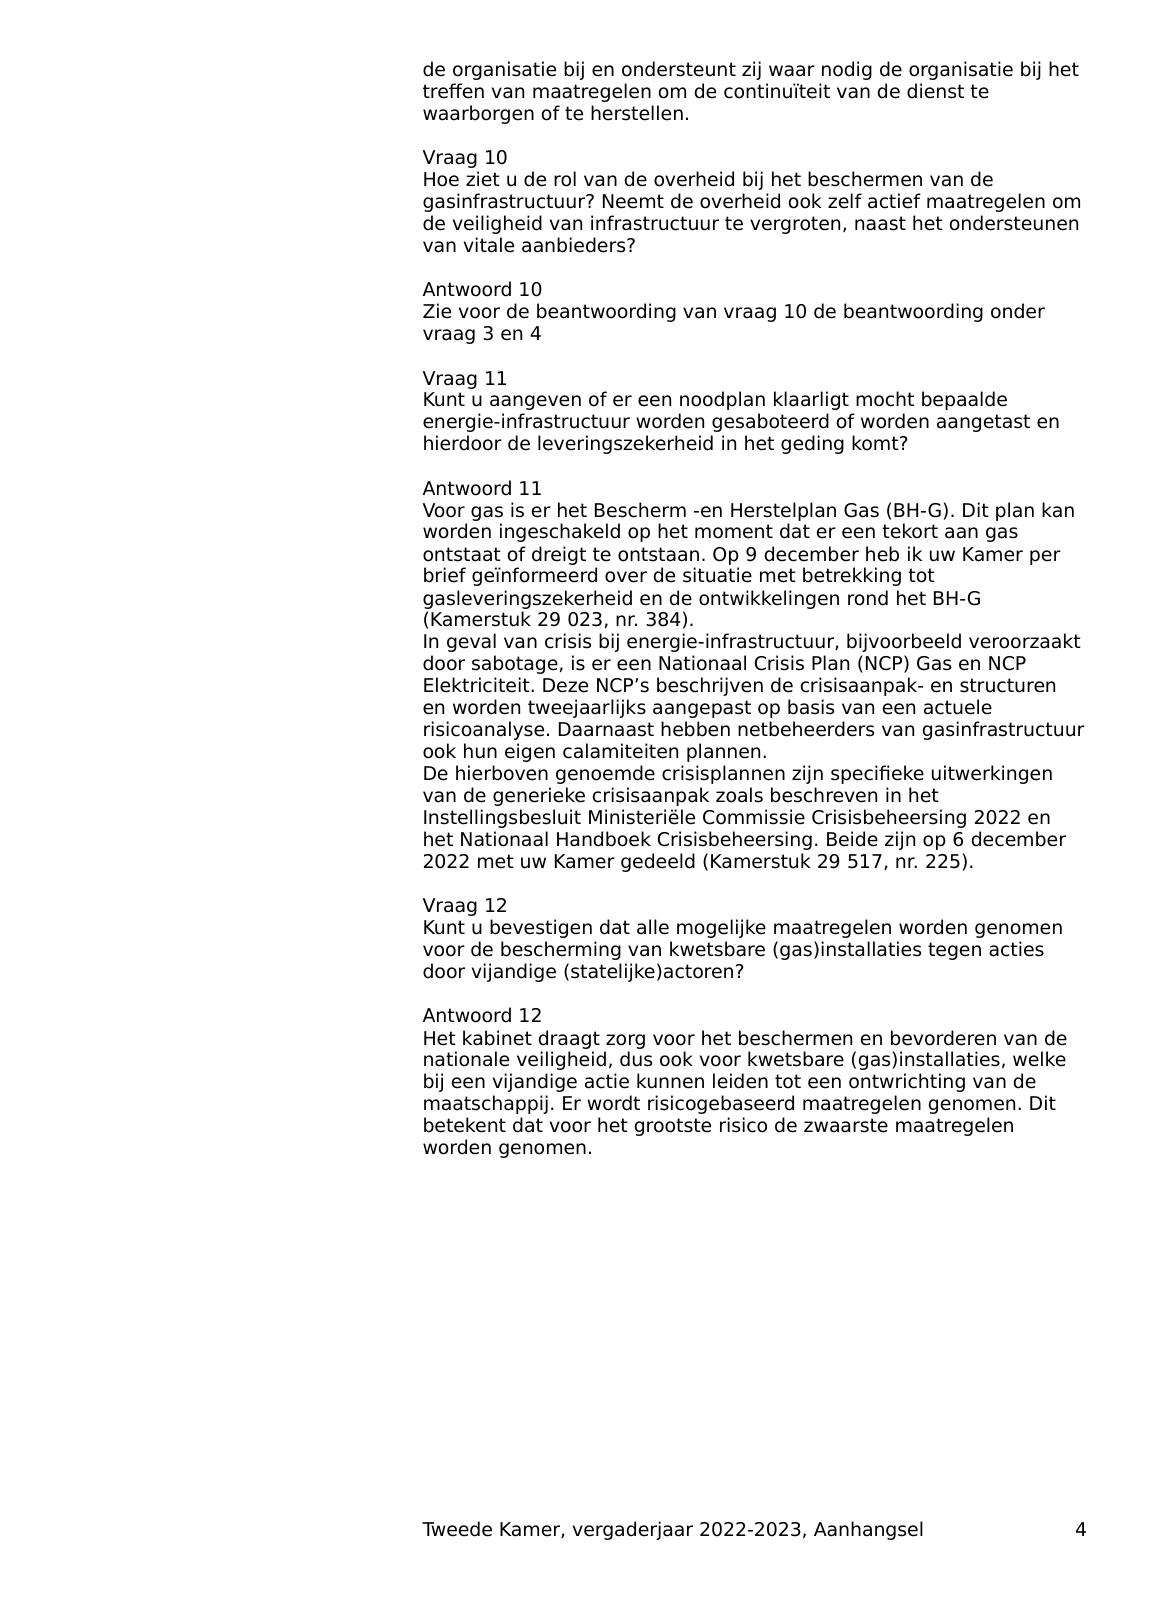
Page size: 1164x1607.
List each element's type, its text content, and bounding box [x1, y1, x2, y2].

text Kunt u aangeven of er een noodplan klaarligt mocht bepaalde energie-infrastructuur worden gesaboteerd of worden aangetast en hierdoor de leveringszekerheid in het geding komt? [422, 389, 1087, 455]
text Vraag 12 [422, 895, 1087, 917]
text Antwoord 11 [422, 477, 1087, 499]
text Vraag 10 [422, 147, 1087, 169]
text Vraag 11 [422, 367, 1087, 389]
text de organisatie bij en ondersteunt zij waar nodig de organisatie bij het treffen van maatregelen om de continuïteit van de dienst te waarborgen of te herstellen. [422, 59, 1087, 125]
text Antwoord 10 [422, 279, 1087, 301]
text Antwoord 12 [422, 1005, 1087, 1027]
text Zie voor de beantwoording van vraag 10 de beantwoording onder vraag 3 en 4 [422, 301, 1087, 345]
text De hierboven genoemde crisisplannen zijn specifieke uitwerkingen van de generieke crisisaanpak zoals beschreven in het Instellingsbesluit Ministeriële Commissie Crisisbeheersing 2022 en het Nationaal Handboek Crisisbeheersing. Beide zijn op 6 december 2022 met uw Kamer gedeeld (Kamerstuk 29 517, nr. 225). [422, 763, 1087, 873]
text Voor gas is er het Bescherm -en Herstelplan Gas (BH-G). Dit plan kan worden ingeschakeld op het moment dat er een tekort aan gas ontstaat of dreigt te ontstaan. Op 9 december heb ik uw Kamer per brief geïnformeerd over de situatie met betrekking tot gasleveringszekerheid en de ontwikkelingen rond het BH-G (Kamerstuk 29 023, nr. 384). [422, 499, 1087, 631]
text Het kabinet draagt zorg voor het beschermen en bevorderen van de nationale veiligheid, dus ook voor kwetsbare (gas)installaties, welke bij een vijandige actie kunnen leiden tot een ontwrichting van de maatschappij. Er wordt risicogebaseerd maatregelen genomen. Dit betekent dat voor het grootste risico de zwaarste maatregelen worden genomen. [422, 1027, 1087, 1159]
text Hoe ziet u de rol van de overheid bij het beschermen van de gasinfrastructuur? Neemt de overheid ook zelf actief maatregelen om de veiligheid van infrastructuur te vergroten, naast het ondersteunen van vitale aanbieders? [422, 169, 1087, 257]
text In geval van crisis bij energie-infrastructuur, bijvoorbeeld veroorzaakt door sabotage, is er een Nationaal Crisis Plan (NCP) Gas en NCP Elektriciteit. Deze NCP’s beschrijven de crisisaanpak- en structuren en worden tweejaarlijks aangepast op basis van een actuele risicoanalyse. Daarnaast hebben netbeheerders van gasinfrastructuur ook hun eigen calamiteiten plannen. [422, 631, 1087, 763]
text Kunt u bevestigen dat alle mogelijke maatregelen worden genomen voor de bescherming van kwetsbare (gas)installaties tegen acties door vijandige (statelijke)actoren? [422, 917, 1087, 983]
